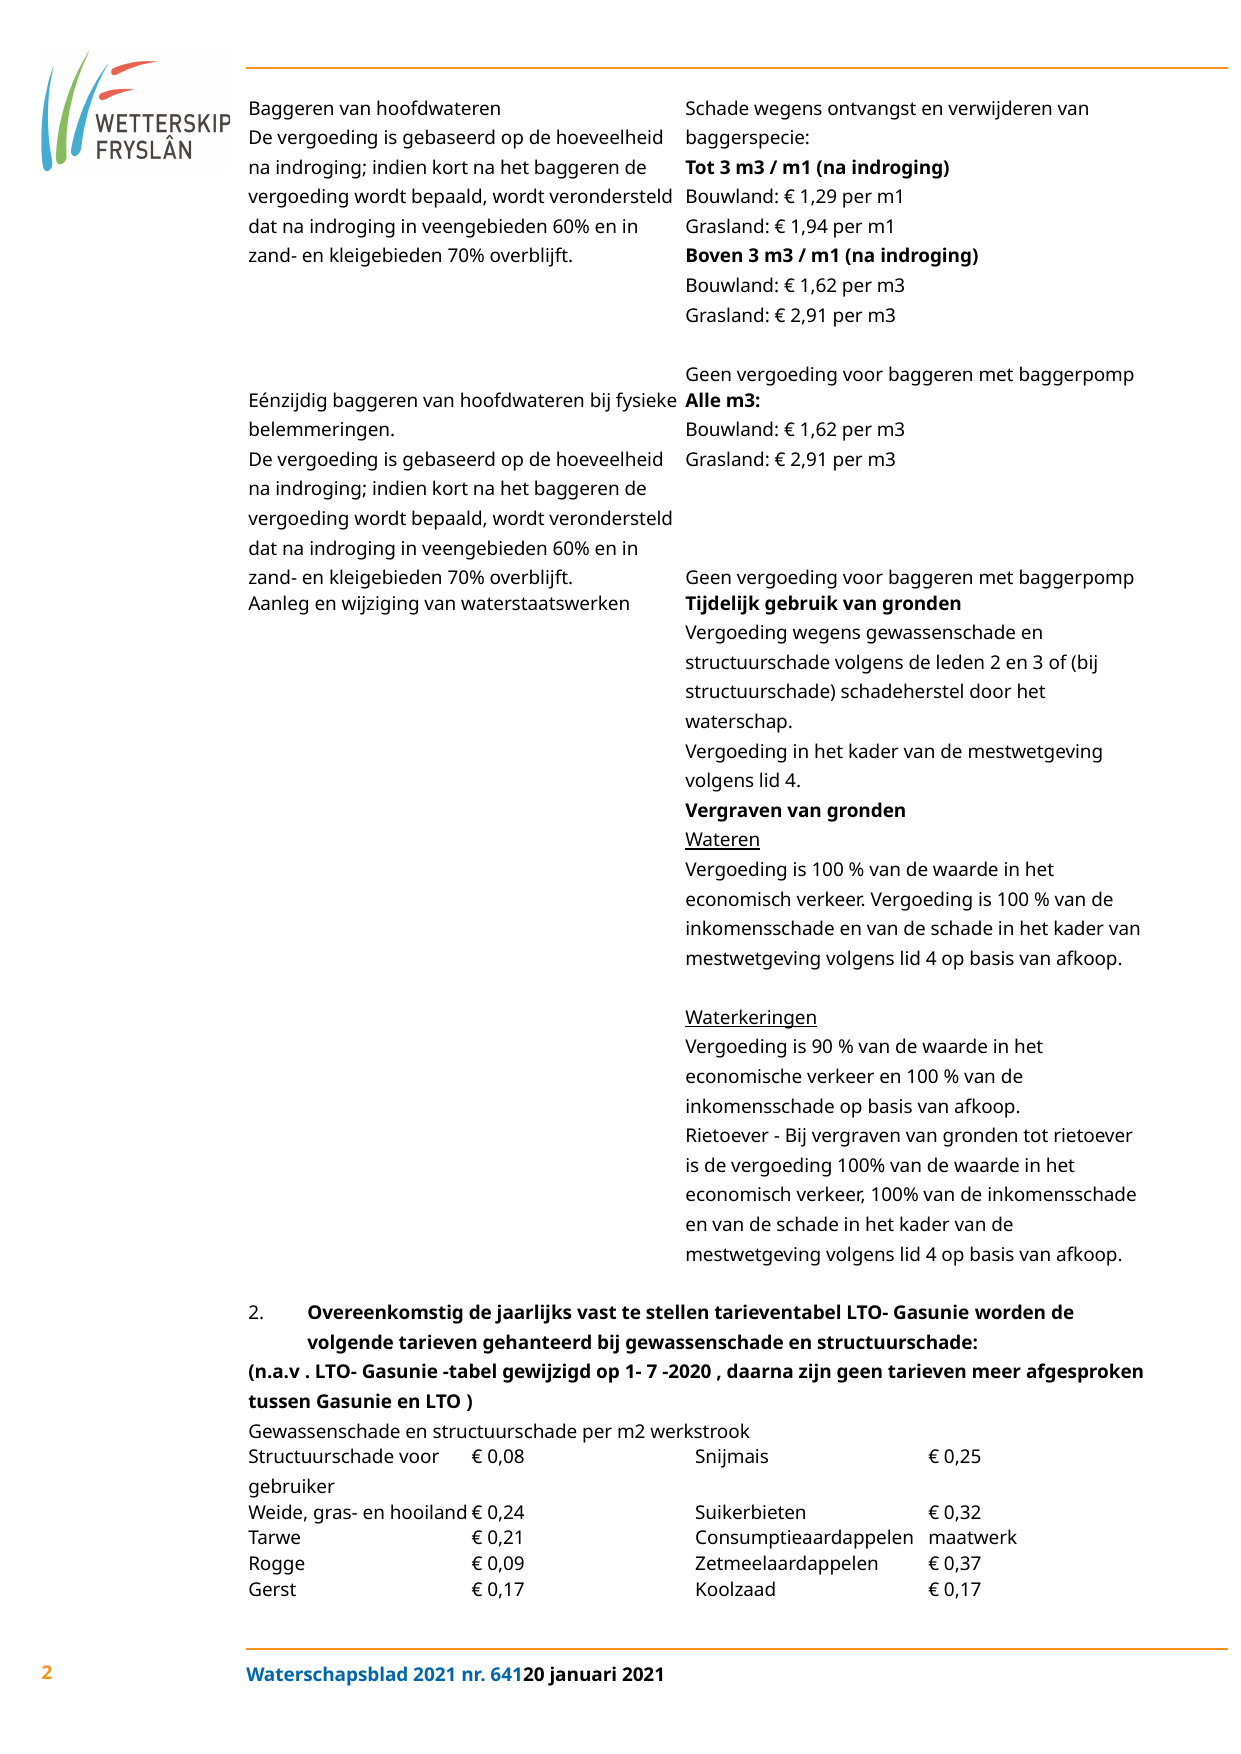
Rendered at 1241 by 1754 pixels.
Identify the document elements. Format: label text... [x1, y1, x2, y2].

table_cell € 0,08 [471, 1444, 695, 1499]
table_cell € 0,24 [471, 1499, 695, 1524]
table_cell Baggeren van hoofdwateren De vergoeding is gebaseerd op de hoeveelheid na indroging; indien kort na het baggeren de vergoeding wordt bepaald, wordt verondersteld dat na indroging in veengebieden 60% en in zand- en kleigebieden 70% overblijft. [248, 95, 685, 387]
table_cell € 0,37 [928, 1550, 1152, 1576]
table_cell € 0,21 [471, 1525, 695, 1550]
table_cell € 0,25 [928, 1444, 1152, 1499]
table_cell Eénzijdig baggeren van hoofdwateren bij fysieke belemmeringen. De vergoeding is gebaseerd op de hoeveelheid na indroging; indien kort na het baggeren de vergoeding wordt bepaald, wordt verondersteld dat na indroging in veengebieden 60% en in zand- en kleigebieden 70% overblijft. [248, 387, 685, 590]
picture [41, 47, 231, 172]
list Overeenkomstig de jaarlijks vast te stellen tarieventabel LTO- Gasunie worden de volgende tarieven gehanteerd bij gewassenschade en structuurschade: [248, 1299, 1152, 1355]
table_cell Koolzaad [695, 1576, 928, 1602]
table_cell Structuurschade voor gebruiker [248, 1444, 471, 1499]
table_cell Schade wegens ontvangst en verwijderen van baggerspecie: Tot 3 m3 / m1 (na indroging) Bouwland: € 1,29 per m1 Grasland: € 1,94 per m1 Boven 3 m3 / m1 (na indroging) Bouwland: € 1,62 per m3 Grasland: € 2,91 per m3 Geen vergoeding voor baggeren met baggerpomp [685, 95, 1152, 387]
table_cell Tarwe [248, 1525, 471, 1550]
table_cell € 0,17 [471, 1576, 695, 1602]
table_cell Consumptieaardappelen [695, 1525, 928, 1550]
table_cell Rogge [248, 1550, 471, 1576]
table_cell € 0,32 [928, 1499, 1152, 1524]
table_cell Weide, gras- en hooiland [248, 1499, 471, 1524]
table_cell Snijmais [695, 1444, 928, 1499]
table_cell Alle m3: Bouwland: € 1,62 per m3 Grasland: € 2,91 per m3 Geen vergoeding voor baggeren met baggerpomp [685, 387, 1152, 590]
text (n.a.v . LTO- Gasunie -tabel gewijzigd op 1- 7 -2020 , daarna zijn geen tarieven meer afgesproken tussen Gasunie en LTO ) [248, 1358, 1152, 1414]
table_cell maatwerk [928, 1525, 1152, 1550]
table_cell € 0,09 [471, 1550, 695, 1576]
table_cell Zetmeelaardappelen [695, 1550, 928, 1576]
table_cell Suikerbieten [695, 1499, 928, 1524]
table_cell Gerst [248, 1576, 471, 1602]
table_cell € 0,17 [928, 1576, 1152, 1602]
table_cell Aanleg en wijziging van waterstaatswerken [248, 590, 685, 1296]
table_cell Tijdelijk gebruik van gronden Vergoeding wegens gewassenschade en structuurschade volgens de leden 2 en 3 of (bij structuurschade) schadeherstel door het waterschap. Vergoeding in het kader van de mestwetgeving volgens lid 4. Vergraven van gronden Wateren Vergoeding is 100 % van de waarde in het economisch verkeer. Vergoeding is 100 % van de inkomensschade en van de schade in het kader van mestwetgeving volgens lid 4 op basis van afkoop. Waterkeringen Vergoeding is 90 % van de waarde in het economische verkeer en 100 % van de inkomensschade op basis van afkoop. Rietoever - Bij vergraven van gronden tot rietoever is de vergoeding 100% van de waarde in het economisch verkeer, 100% van de inkomensschade en van de schade in het kader van de mestwetgeving volgens lid 4 op basis van afkoop. [685, 590, 1152, 1296]
table_header Gewassenschade en structuurschade per m2 werkstrook [248, 1418, 1152, 1443]
